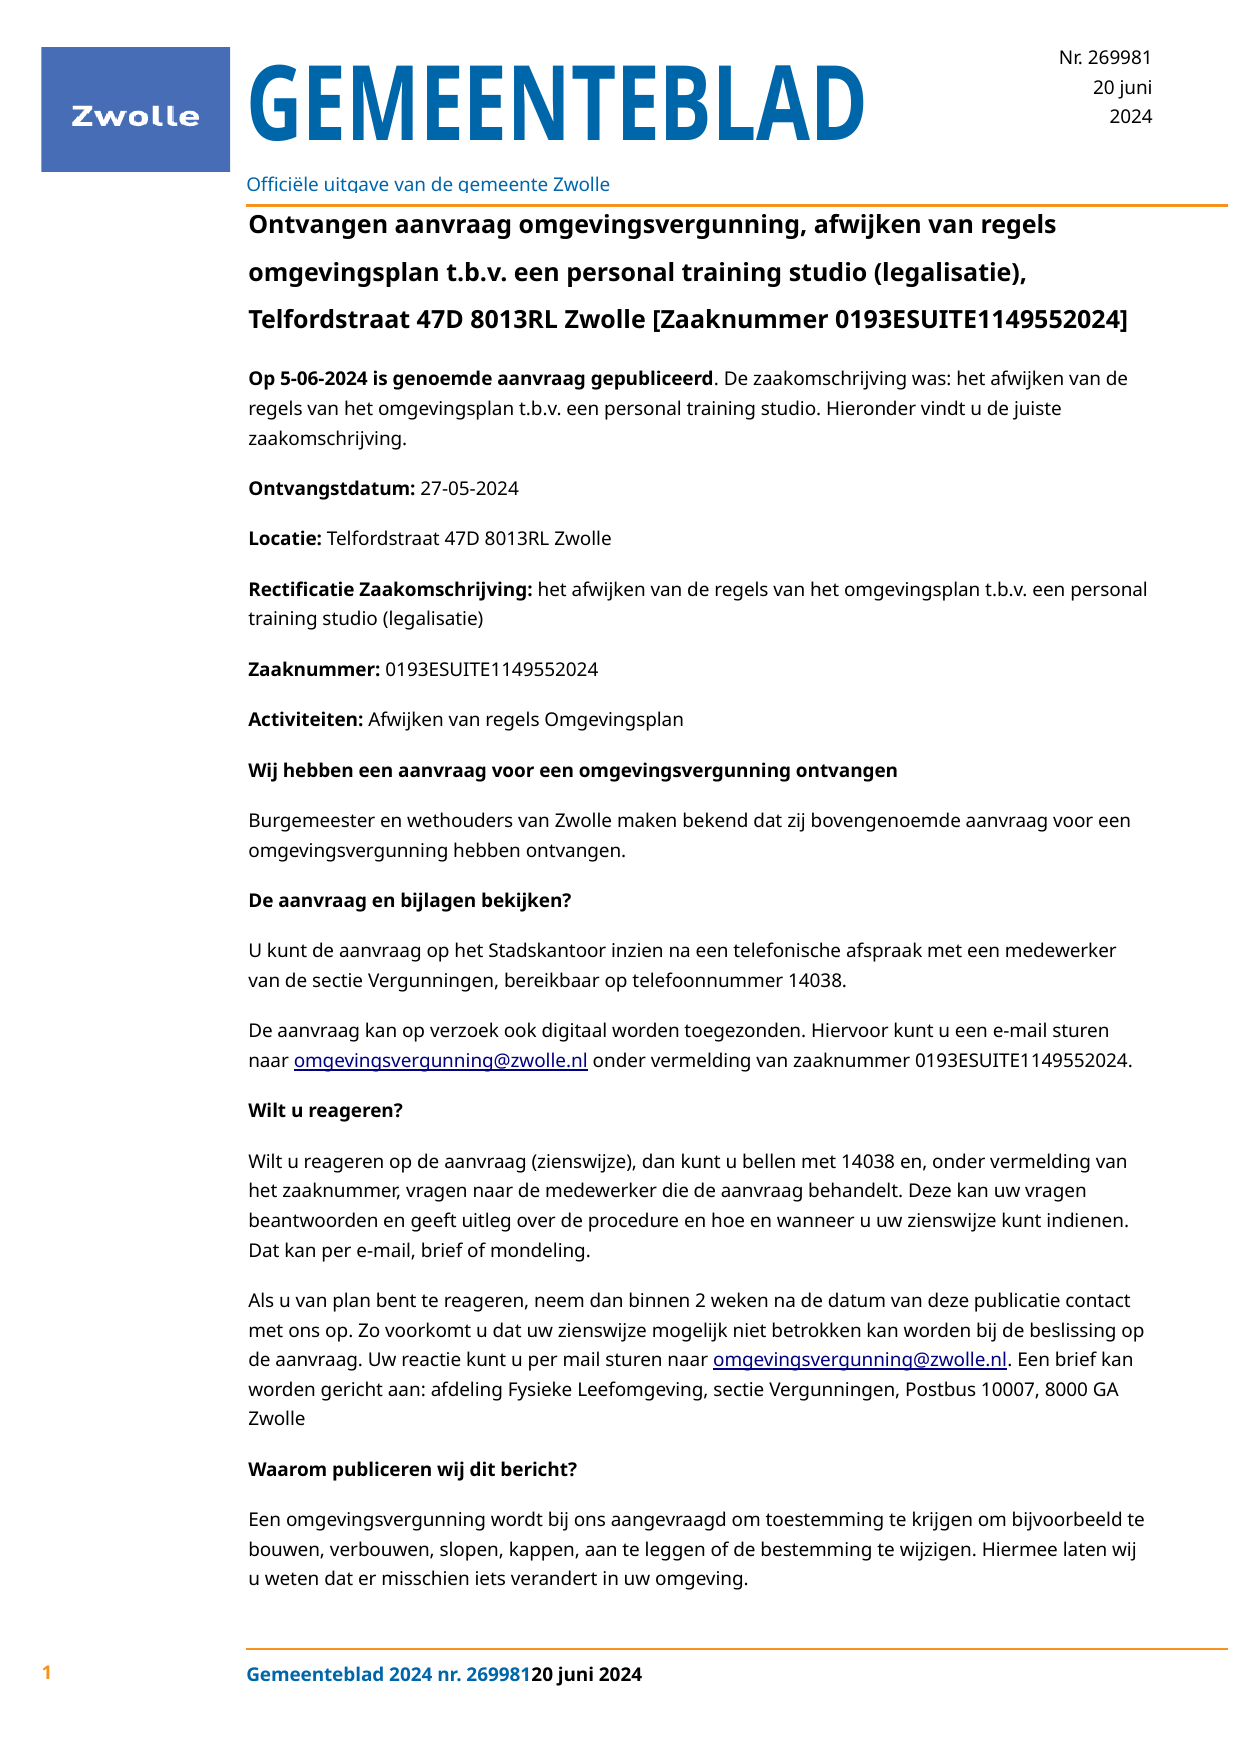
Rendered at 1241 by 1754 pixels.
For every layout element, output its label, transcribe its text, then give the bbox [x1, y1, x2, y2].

text Wij hebben een aanvraag voor een omgevingsvergunning ontvangen [248, 757, 1152, 782]
picture [41, 47, 231, 172]
text U kunt de aanvraag op het Stadskantoor inzien na een telefonische afspraak met een medewerker van de sectie Vergunningen, bereikbaar op telefoonnummer 14038. [248, 938, 1152, 993]
text Waarom publiceren wij dit bericht? [248, 1456, 1152, 1482]
text Wilt u reageren op de aanvraag (zienswijze), dan kunt u bellen met 14038 en, onder vermelding van het zaaknummer, vragen naar de medewerker die de aanvraag behandelt. Deze kan uw vragen beantwoorden en geeft uitleg over de procedure en hoe en wanneer u uw zienswijze kunt indienen. Dat kan per e-mail, brief of mondeling. [248, 1148, 1152, 1262]
text Ontvangen aanvraag omgevingsvergunning, afwijken van regels omgevingsplan t.b.v. een personal training studio (legalisatie), Telfordstraat 47D 8013RL Zwolle [Zaaknummer 0193ESUITE1149552024] [248, 207, 1152, 336]
text Locatie: Telfordstraat 47D 8013RL Zwolle [248, 526, 1152, 551]
text Als u van plan bent te reageren, neem dan binnen 2 weken na de datum van deze publicatie contact met ons op. Zo voorkomt u dat uw zienswijze mogelijk niet betrokken kan worden bij de beslissing op de aanvraag. Uw reactie kunt u per mail sturen naar omgevingsvergunning@zwolle.nl. Een brief kan worden gericht aan: afdeling Fysieke Leefomgeving, sectie Vergunningen, Postbus 10007, 8000 GA Zwolle [248, 1287, 1152, 1431]
text De aanvraag en bijlagen bekijken? [248, 887, 1152, 913]
text Ontvangstdatum: 27-05-2024 [248, 475, 1152, 501]
text Op 5-06-2024 is genoemde aanvraag gepubliceerd. De zaakomschrijving was: het afwijken van de regels van het omgevingsplan t.b.v. een personal training studio. Hieronder vindt u de juiste zaakomschrijving. [248, 366, 1152, 450]
text Burgemeester en wethouders van Zwolle maken bekend dat zij bovengenoemde aanvraag voor een omgevingsvergunning hebben ontvangen. [248, 807, 1152, 862]
text Activiteiten: Afwijken van regels Omgevingsplan [248, 706, 1152, 732]
text Wilt u reageren? [248, 1098, 1152, 1123]
text Zaaknummer: 0193ESUITE1149552024 [248, 656, 1152, 682]
text Een omgevingsvergunning wordt bij ons aangevraagd om toestemming te krijgen om bijvoorbeeld te bouwen, verbouwen, slopen, kappen, aan te leggen of de bestemming te wijzigen. Hiermee laten wij u weten dat er misschien iets verandert in uw omgeving. [248, 1506, 1152, 1591]
text De aanvraag kan op verzoek ook digitaal worden toegezonden. Hiervoor kunt u een e-mail sturen naar omgevingsvergunning@zwolle.nl onder vermelding van zaaknummer 0193ESUITE1149552024. [248, 1018, 1152, 1073]
text Rectificatie Zaakomschrijving: het afwijken van de regels van het omgevingsplan t.b.v. een personal training studio (legalisatie) [248, 576, 1152, 631]
